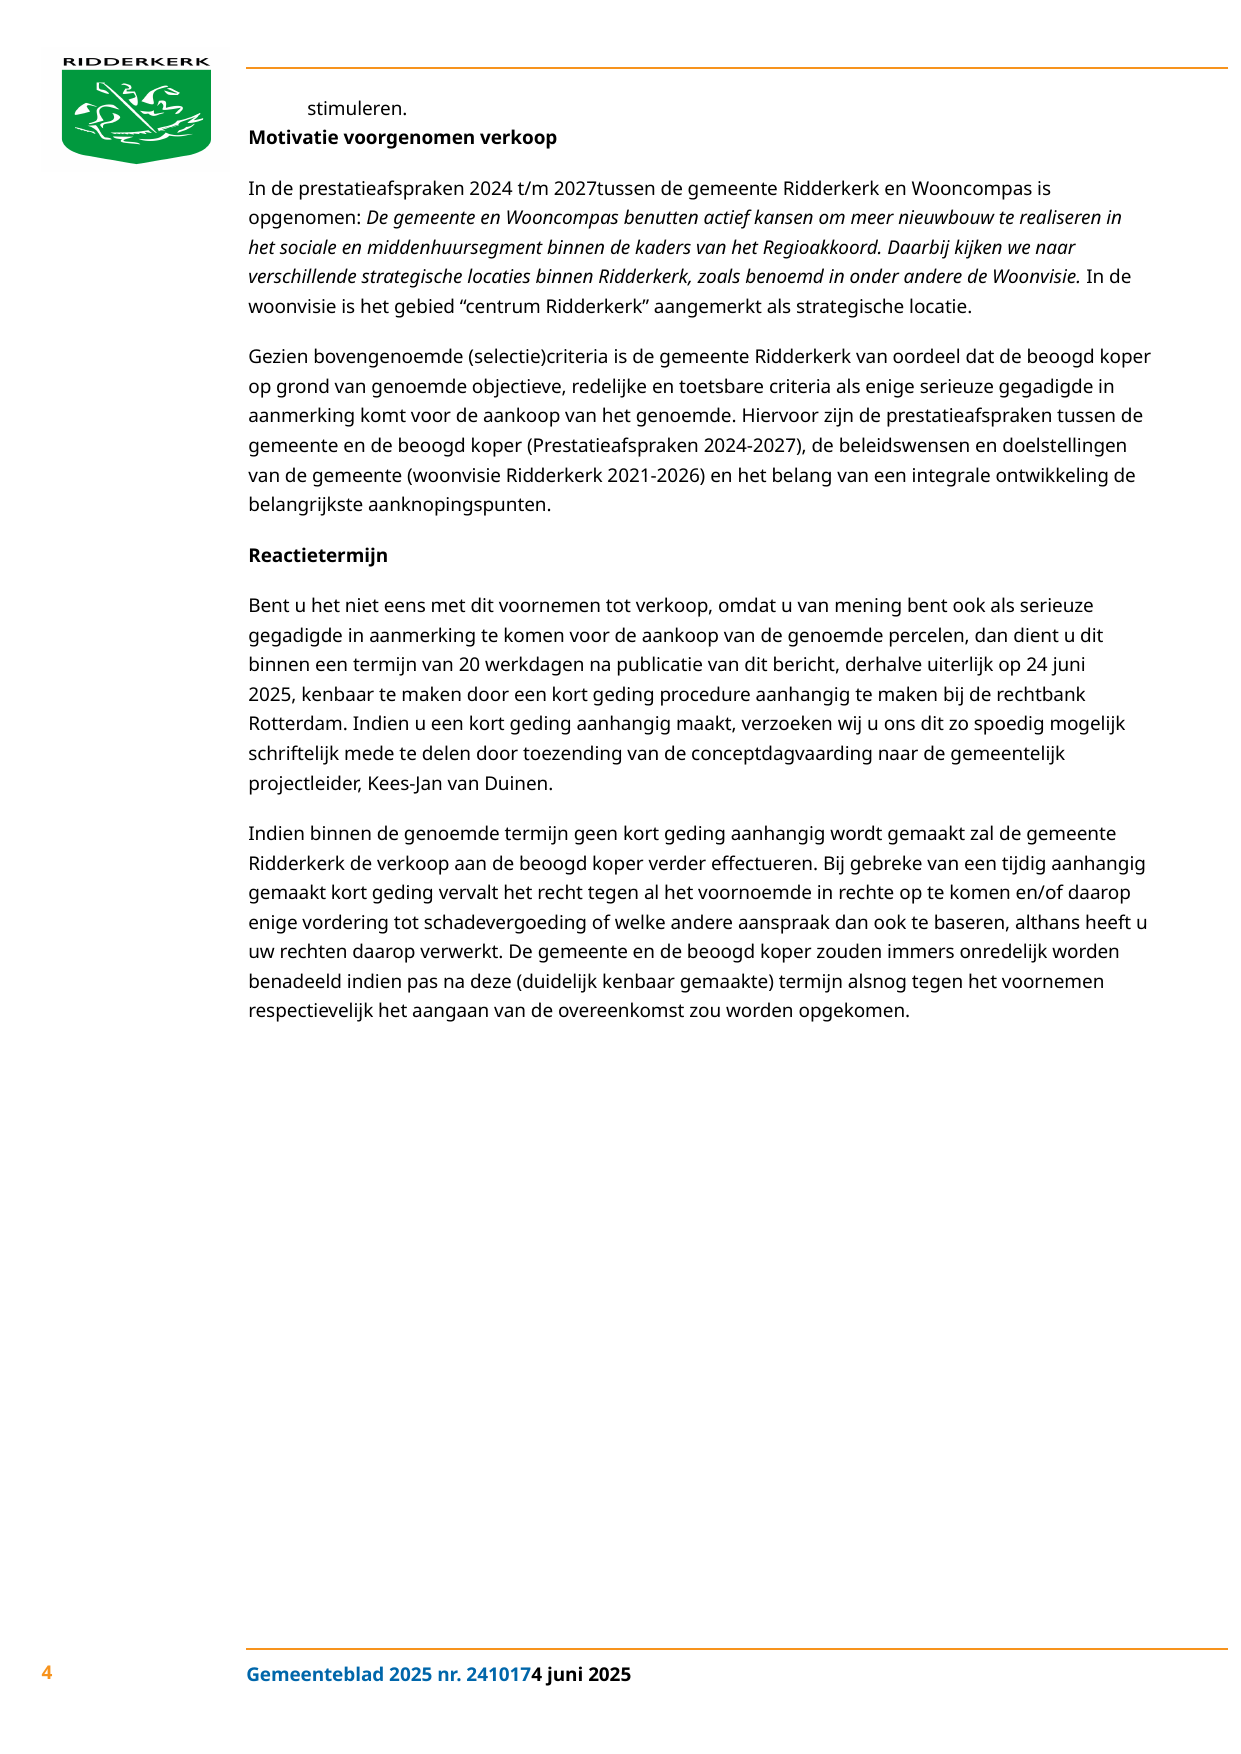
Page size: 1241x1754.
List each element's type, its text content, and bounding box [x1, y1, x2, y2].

list stimuleren. [248, 95, 1152, 121]
text Gezien bovengenoemde (selectie)criteria is de gemeente Ridderkerk van oordeel dat de beoogd koper op grond van genoemde objectieve, redelijke en toetsbare criteria als enige serieuze gegadigde in aanmerking komt voor de aankoop van het genoemde. Hiervoor zijn de prestatieafspraken tussen de gemeente en de beoogd koper (Prestatieafspraken 2024-2027), de beleidswensen en doelstellingen van de gemeente (woonvisie Ridderkerk 2021-2026) en het belang van een integrale ontwikkeling de belangrijkste aanknopingspunten. [248, 343, 1152, 517]
text In de prestatieafspraken 2024 t/m 2027tussen de gemeente Ridderkerk en Wooncompas is opgenomen: De gemeente en Wooncompas benutten actief kansen om meer nieuwbouw te realiseren in het sociale en middenhuursegment binnen de kaders van het Regioakkoord. Daarbij kijken we naar verschillende strategische locaties binnen Ridderkerk, zoals benoemd in onder andere de Woonvisie. In de woonvisie is het gebied “centrum Ridderkerk” aangemerkt als strategische locatie. [248, 175, 1152, 319]
text Indien binnen de genoemde termijn geen kort geding aanhangig wordt gemaakt zal de gemeente Ridderkerk de verkoop aan de beoogd koper verder effectueren. Bij gebreke van een tijdig aanhangig gemaakt kort geding vervalt het recht tegen al het voornoemde in rechte op te komen en/of daarop enige vordering tot schadevergoeding of welke andere aanspraak dan ook te baseren, althans heeft u uw rechten daarop verwerkt. De gemeente en de beoogd koper zouden immers onredelijk worden benadeeld indien pas na deze (duidelijk kenbaar gemaakte) termijn alsnog tegen het voornemen respectievelijk het aangaan van de overeenkomst zou worden opgekomen. [248, 820, 1152, 1023]
text Reactietermijn [248, 542, 1152, 568]
text Motivatie voorgenomen verkoop [248, 124, 1152, 150]
picture [41, 47, 231, 172]
text Bent u het niet eens met dit voornemen tot verkoop, omdat u van mening bent ook als serieuze gegadigde in aanmerking te komen voor de aankoop van de genoemde percelen, dan dient u dit binnen een termijn van 20 werkdagen na publicatie van dit bericht, derhalve uiterlijk op 24 juni 2025, kenbaar te maken door een kort geding procedure aanhangig te maken bij de rechtbank Rotterdam. Indien u een kort geding aanhangig maakt, verzoeken wij u ons dit zo spoedig mogelijk schriftelijk mede te delen door toezending van de conceptdagvaarding naar de gemeentelijk projectleider, Kees-Jan van Duinen. [248, 592, 1152, 796]
